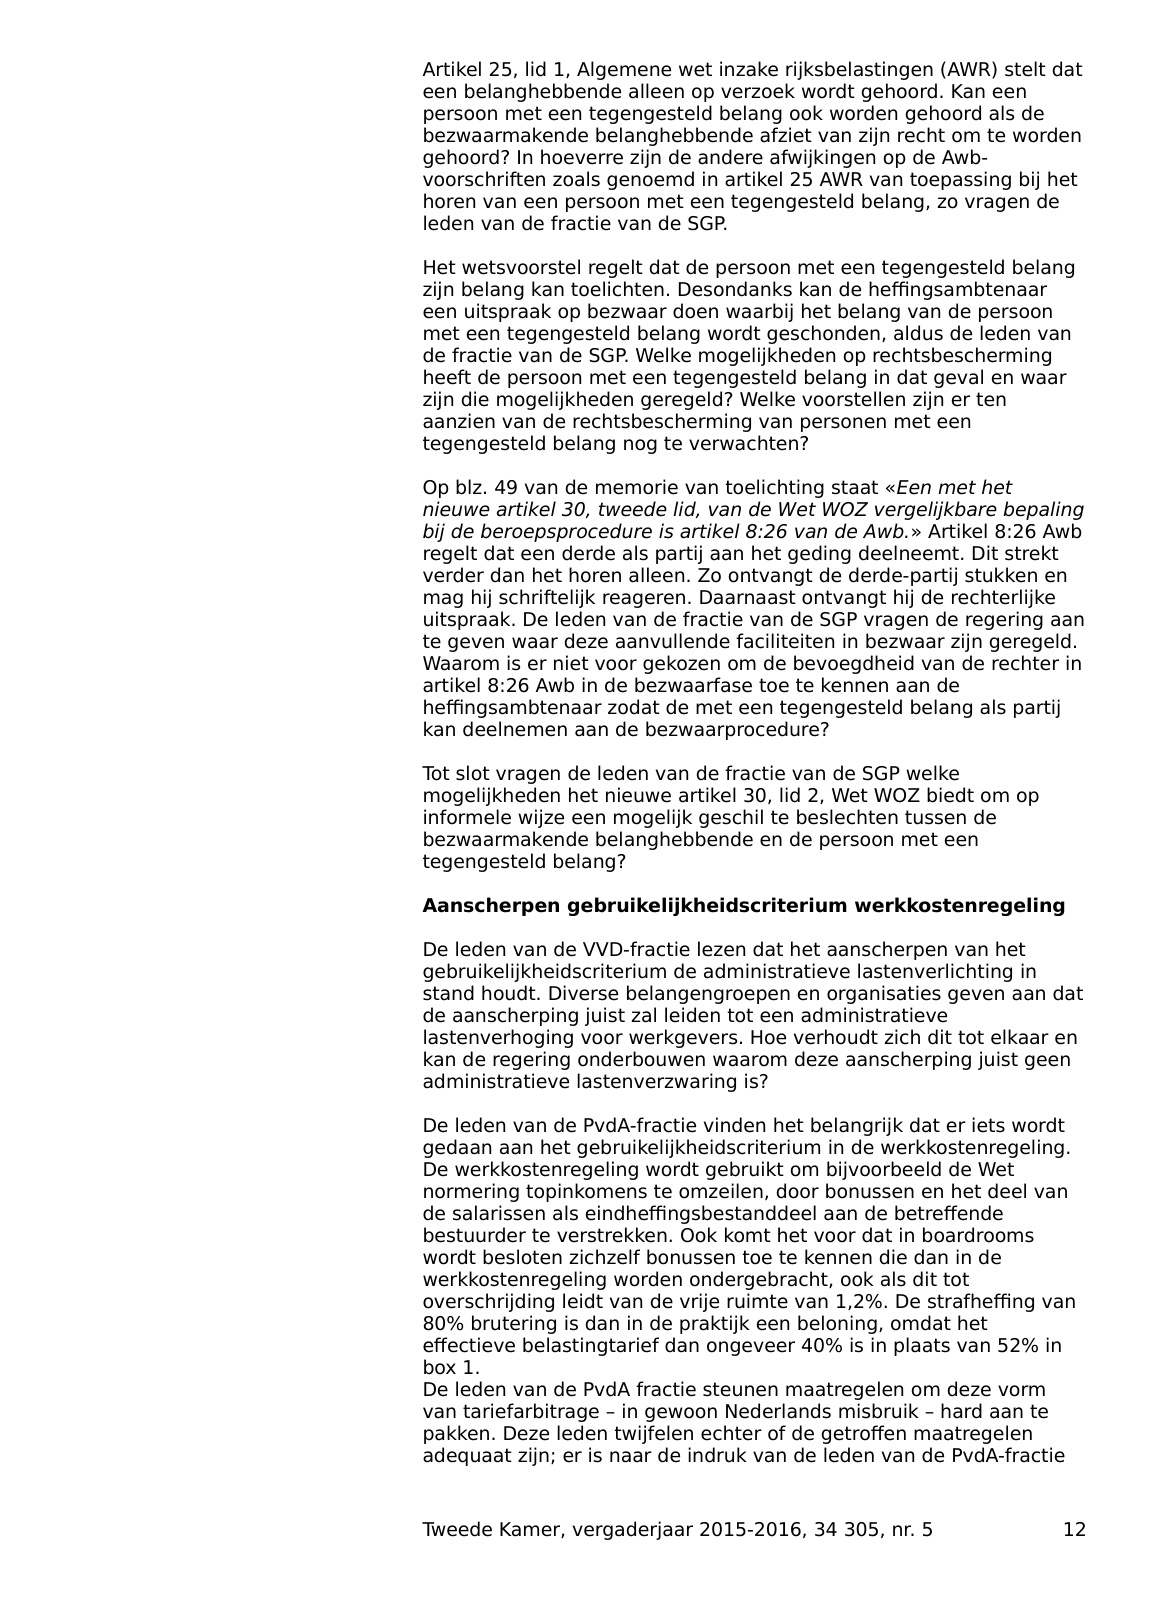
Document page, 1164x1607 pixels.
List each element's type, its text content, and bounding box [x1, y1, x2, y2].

text Op blz. 49 van de memorie van toelichting staat «Een met het nieuwe artikel 30, tweede lid, van de Wet WOZ vergelijkbare bepaling bij de beroepsprocedure is artikel 8:26 van de Awb.» Artikel 8:26 Awb regelt dat een derde als partij aan het geding deelneemt. Dit strekt verder dan het horen alleen. Zo ontvangt de derde-partij stukken en mag hij schriftelijk reageren. Daarnaast ontvangt hij de rechterlijke uitspraak. De leden van de fractie van de SGP vragen de regering aan te geven waar deze aanvullende faciliteiten in bezwaar zijn geregeld. Waarom is er niet voor gekozen om de bevoegdheid van de rechter in artikel 8:26 Awb in de bezwaarfase toe te kennen aan de heffingsambtenaar zodat de met een tegengesteld belang als partij kan deelnemen aan de bezwaarprocedure? [422, 477, 1087, 741]
text De leden van de PvdA fractie steunen maatregelen om deze vorm van tariefarbitrage – in gewoon Nederlands misbruik – hard aan te pakken. Deze leden twijfelen echter of de getroffen maatregelen adequaat zijn; er is naar de indruk van de leden van de PvdA-fractie [422, 1379, 1087, 1467]
text De leden van de VVD-fractie lezen dat het aanscherpen van het gebruikelijkheidscriterium de administratieve lastenverlichting in stand houdt. Diverse belangengroepen en organisaties geven aan dat de aanscherping juist zal leiden tot een administratieve lastenverhoging voor werkgevers. Hoe verhoudt zich dit tot elkaar en kan de regering onderbouwen waarom deze aanscherping juist geen administratieve lastenverzwaring is? [422, 939, 1087, 1093]
text Artikel 25, lid 1, Algemene wet inzake rijksbelastingen (AWR) stelt dat een belanghebbende alleen op verzoek wordt gehoord. Kan een persoon met een tegengesteld belang ook worden gehoord als de bezwaarmakende belanghebbende afziet van zijn recht om te worden gehoord? In hoeverre zijn de andere afwijkingen op de Awb-voorschriften zoals genoemd in artikel 25 AWR van toepassing bij het horen van een persoon met een tegengesteld belang, zo vragen de leden van de fractie van de SGP. [422, 59, 1087, 235]
subtitle Aanscherpen gebruikelijkheidscriterium werkkostenregeling [422, 895, 1087, 917]
text Tot slot vragen de leden van de fractie van de SGP welke mogelijkheden het nieuwe artikel 30, lid 2, Wet WOZ biedt om op informele wijze een mogelijk geschil te beslechten tussen de bezwaarmakende belanghebbende en de persoon met een tegengesteld belang? [422, 763, 1087, 873]
text De leden van de PvdA-fractie vinden het belangrijk dat er iets wordt gedaan aan het gebruikelijkheidscriterium in de werkkostenregeling. De werkkostenregeling wordt gebruikt om bijvoorbeeld de Wet normering topinkomens te omzeilen, door bonussen en het deel van de salarissen als eindheffingsbestanddeel aan de betreffende bestuurder te verstrekken. Ook komt het voor dat in boardrooms wordt besloten zichzelf bonussen toe te kennen die dan in de werkkostenregeling worden ondergebracht, ook als dit tot overschrijding leidt van de vrije ruimte van 1,2%. De strafheffing van 80% brutering is dan in de praktijk een beloning, omdat het effectieve belastingtarief dan ongeveer 40% is in plaats van 52% in box 1. [422, 1115, 1087, 1379]
text Het wetsvoorstel regelt dat de persoon met een tegengesteld belang zijn belang kan toelichten. Desondanks kan de heffingsambtenaar een uitspraak op bezwaar doen waarbij het belang van de persoon met een tegengesteld belang wordt geschonden, aldus de leden van de fractie van de SGP. Welke mogelijkheden op rechtsbescherming heeft de persoon met een tegengesteld belang in dat geval en waar zijn die mogelijkheden geregeld? Welke voorstellen zijn er ten aanzien van de rechtsbescherming van personen met een tegengesteld belang nog te verwachten? [422, 257, 1087, 455]
